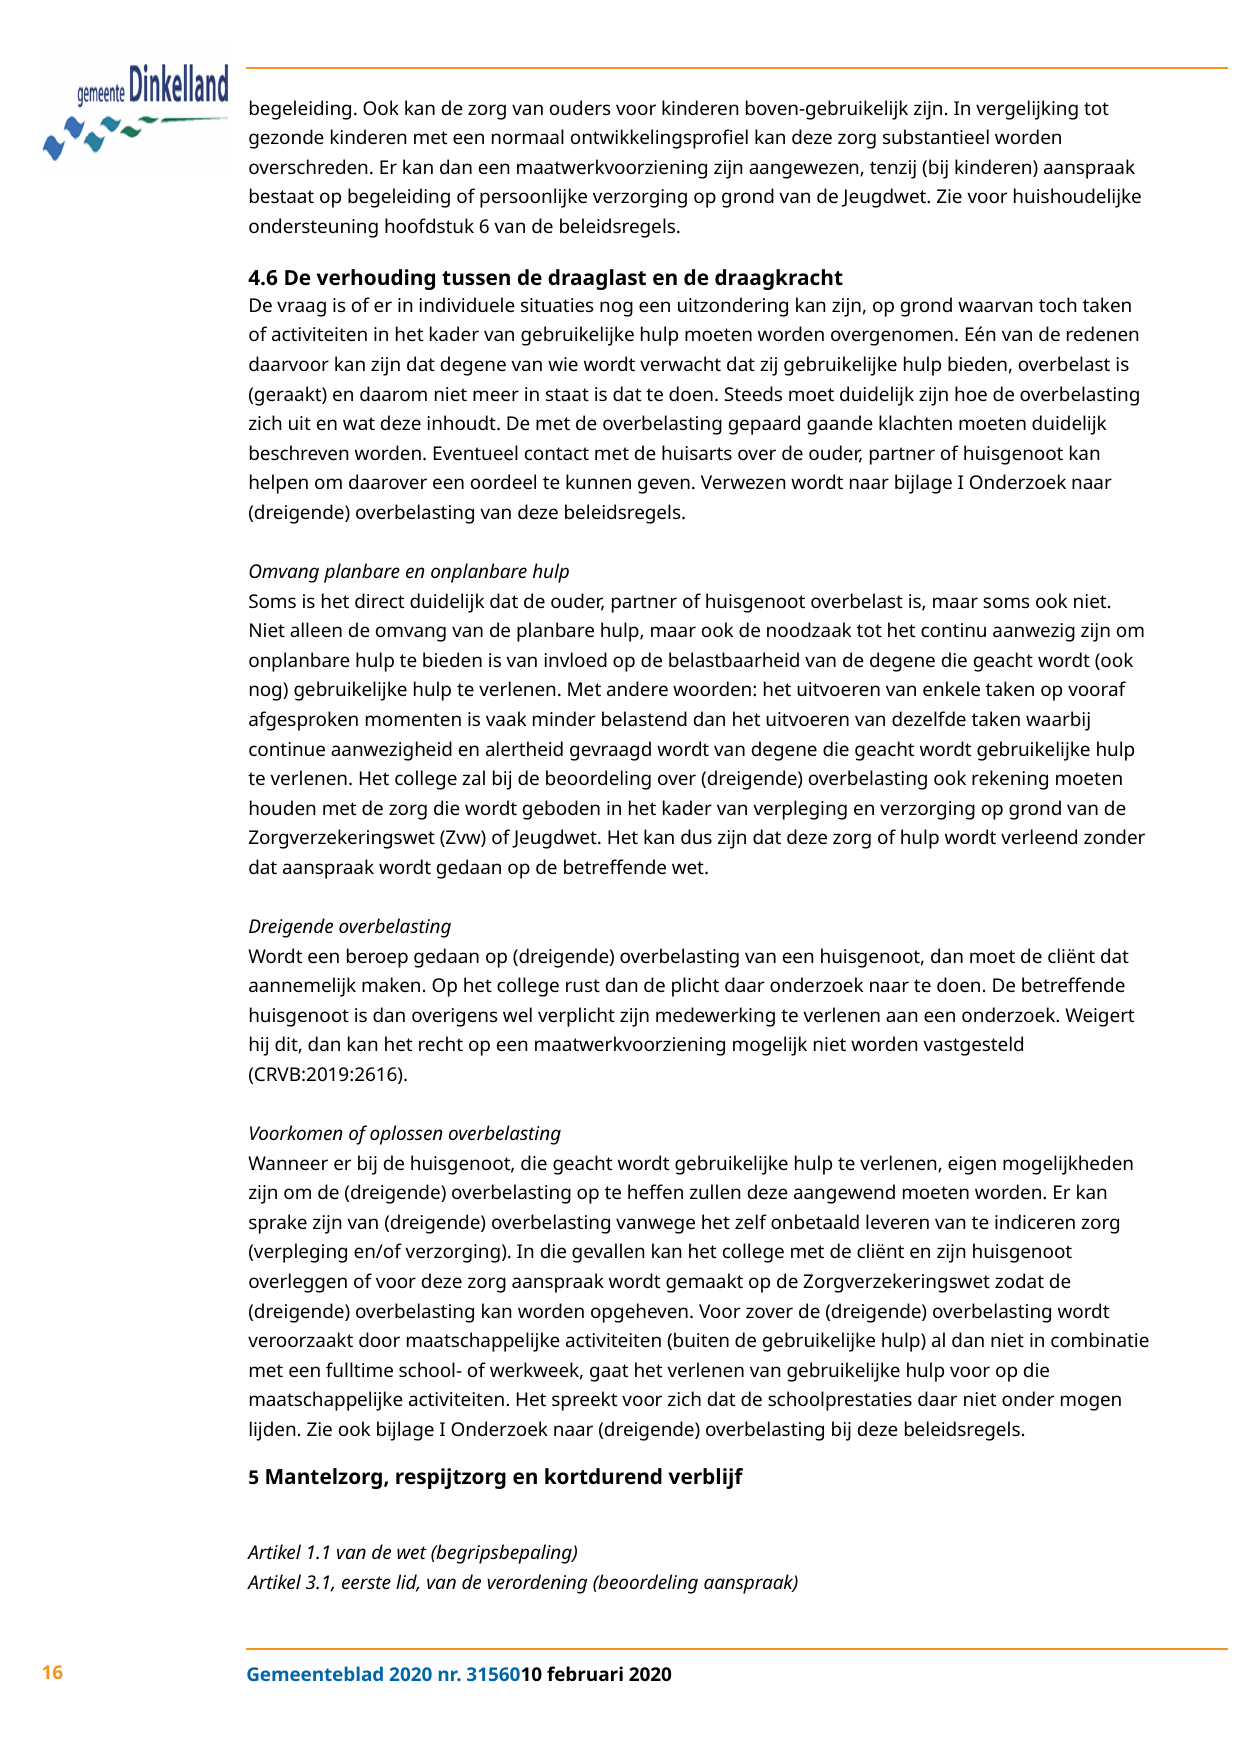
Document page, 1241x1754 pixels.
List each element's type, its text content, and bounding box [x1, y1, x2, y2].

text Artikel 3.1, eerste lid, van de verordening (beoordeling aanspraak) [248, 1569, 1152, 1595]
text De vraag is of er in individuele situaties nog een uitzondering kan zijn, op grond waarvan toch taken of activiteiten in het kader van gebruikelijke hulp moeten worden overgenomen. Eén van de redenen daarvoor kan zijn dat degene van wie wordt verwacht dat zij gebruikelijke hulp bieden, overbelast is (geraakt) en daarom niet meer in staat is dat te doen. Steeds moet duidelijk zijn hoe de overbelasting zich uit en wat deze inhoudt. De met de overbelasting gepaard gaande klachten moeten duidelijk beschreven worden. Eventueel contact met de huisarts over de ouder, partner of huisgenoot kan helpen om daarover een oordeel te kunnen geven. Verwezen wordt naar bijlage I Onderzoek naar (dreigende) overbelasting van deze beleidsregels. [248, 292, 1152, 525]
text 4.6 De verhouding tussen de draaglast en de draagkracht [248, 263, 1152, 292]
text Wanneer er bij de huisgenoot, die geacht wordt gebruikelijke hulp te verlenen, eigen mogelijkheden zijn om de (dreigende) overbelasting op te heffen zullen deze aangewend moeten worden. Er kan sprake zijn van (dreigende) overbelasting vanwege het zelf onbetaald leveren van te indiceren zorg (verpleging en/of verzorging). In die gevallen kan het college met de cliënt en zijn huisgenoot overleggen of voor deze zorg aanspraak wordt gemaakt op de Zorgverzekeringswet zodat de (dreigende) overbelasting kan worden opgeheven. Voor zover de (dreigende) overbelasting wordt veroorzaakt door maatschappelijke activiteiten (buiten de gebruikelijke hulp) al dan niet in combinatie met een fulltime school- of werkweek, gaat het verlenen van gebruikelijke hulp voor op die maatschappelijke activiteiten. Het spreekt voor zich dat de schoolprestaties daar niet onder mogen lijden. Zie ook bijlage I Onderzoek naar (dreigende) overbelasting bij deze beleidsregels. [248, 1150, 1152, 1442]
text Artikel 1.1 van de wet (begripsbepaling) [248, 1539, 1152, 1565]
text Wordt een beroep gedaan op (dreigende) overbelasting van een huisgenoot, dan moet de cliënt dat aannemelijk maken. Op het college rust dan de plicht daar onderzoek naar te doen. De betreffende huisgenoot is dan overigens wel verplicht zijn medewerking te verlenen aan een onderzoek. Weigert hij dit, dan kan het recht op een maatwerkvoorziening mogelijk niet worden vastgesteld (CRVB:2019:2616). [248, 943, 1152, 1087]
text Soms is het direct duidelijk dat de ouder, partner of huisgenoot overbelast is, maar soms ook niet. Niet alleen de omvang van de planbare hulp, maar ook de noodzaak tot het continu aanwezig zijn om onplanbare hulp te bieden is van invloed op de belastbaarheid van de degene die geacht wordt (ook nog) gebruikelijke hulp te verlenen. Met andere woorden: het uitvoeren van enkele taken op vooraf afgesproken momenten is vaak minder belastend dan het uitvoeren van dezelfde taken waarbij continue aanwezigheid en alertheid gevraagd wordt van degene die geacht wordt gebruikelijke hulp te verlenen. Het college zal bij de beoordeling over (dreigende) overbelasting ook rekening moeten houden met de zorg die wordt geboden in het kader van verpleging en verzorging op grond van de Zorgverzekeringswet (Zvw) of Jeugdwet. Het kan dus zijn dat deze zorg of hulp wordt verleend zonder dat aanspraak wordt gedaan op de betreffende wet. [248, 588, 1152, 880]
text Voorkomen of oplossen overbelasting [248, 1120, 1152, 1146]
text Dreigende overbelasting [248, 913, 1152, 939]
text begeleiding. Ook kan de zorg van ouders voor kinderen boven-gebruikelijk zijn. In vergelijking tot gezonde kinderen met een normaal ontwikkelingsprofiel kan deze zorg substantieel worden overschreden. Er kan dan een maatwerkvoorziening zijn aangewezen, tenzij (bij kinderen) aanspraak bestaat op begeleiding of persoonlijke verzorging op grond van de Jeugdwet. Zie voor huishoudelijke ondersteuning hoofdstuk 6 van de beleidsregels. [248, 95, 1152, 239]
picture [41, 47, 231, 172]
text Omvang planbare en onplanbare hulp [248, 558, 1152, 584]
text 5 Mantelzorg, respijtzorg en kortdurend verblijf [248, 1462, 1152, 1490]
